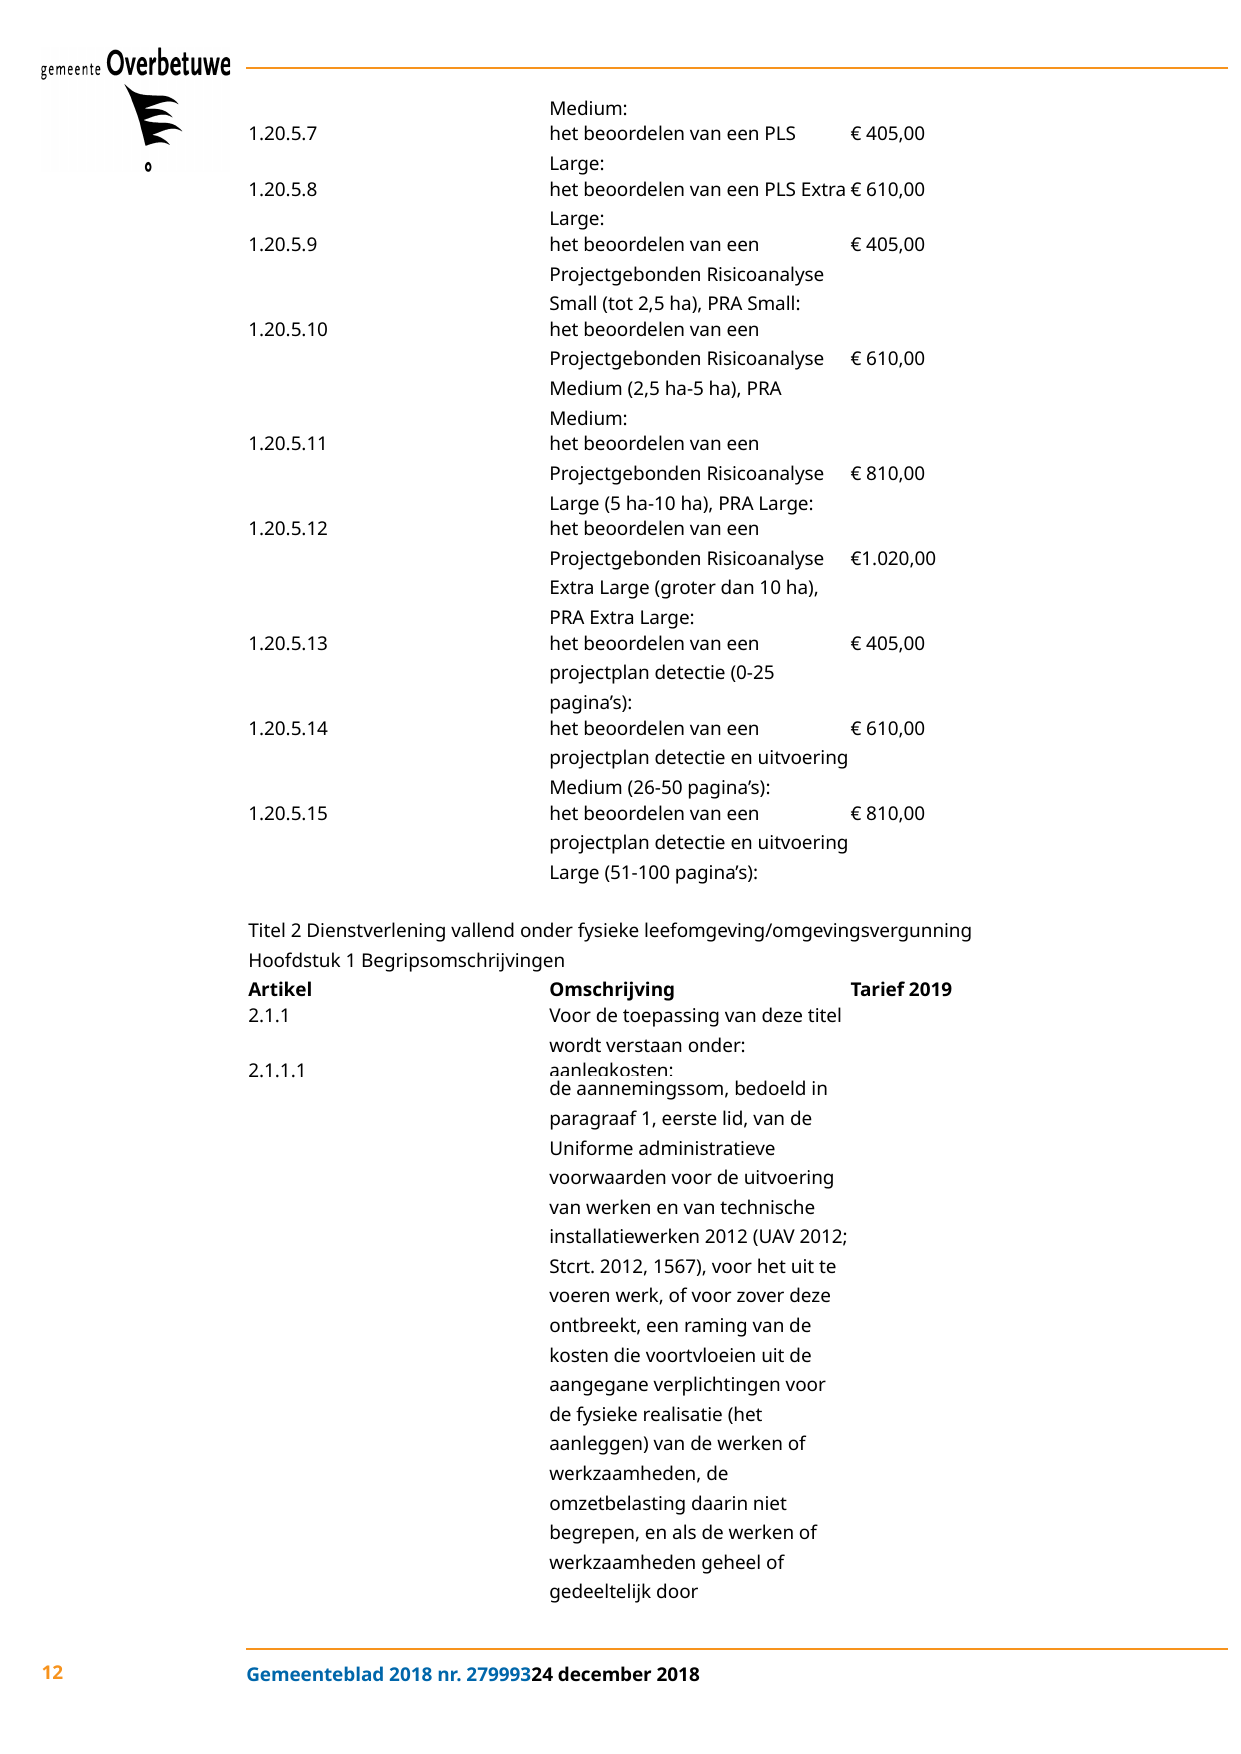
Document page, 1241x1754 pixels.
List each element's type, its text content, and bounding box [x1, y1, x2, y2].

table_header Tarief 2019 [850, 977, 1152, 1002]
table_cell aanlegkosten: de aannemingssom, bedoeld in paragraaf 1, eerste lid, van de Uniforme administratieve voorwaarden voor de uitvoering van werken en van technische installatiewerken 2012 (UAV 2012; Stcrt. 2012, 1567), voor het uit te voeren werk, of voor zover deze ontbreekt, een raming van de kosten die voortvloeien uit de aangegane verplichtingen voor de fysieke realisatie (het aanleggen) van de werken of werkzaamheden, de omzetbelasting daarin niet begrepen, en als de werken of werkzaamheden geheel of gedeeltelijk door [549, 1058, 850, 1604]
table_cell € 810,00 [850, 431, 1152, 515]
table_cell [850, 95, 1152, 121]
table_cell 1.20.5.14 [248, 715, 549, 800]
picture [41, 47, 231, 172]
table_header Omschrijving [549, 977, 850, 1002]
table_cell € 610,00 [850, 715, 1152, 800]
table_cell het beoordelen van een PLS Large: [549, 121, 850, 176]
table_cell [850, 1003, 1152, 1058]
table_cell het beoordelen van een PLS Extra Large: [549, 176, 850, 231]
table_cell het beoordelen van een Projectgebonden Risicoanalyse Large (5 ha-10 ha), PRA Large: [549, 431, 850, 515]
table_header Artikel [248, 977, 549, 1002]
table_cell 1.20.5.12 [248, 515, 549, 630]
table_cell het beoordelen van een projectplan detectie (0-25 pagina’s): [549, 630, 850, 715]
table_cell € 405,00 [850, 231, 1152, 316]
table_cell Voor de toepassing van deze titel wordt verstaan onder: [549, 1003, 850, 1058]
table_cell 1.20.5.11 [248, 431, 549, 515]
table_cell € 610,00 [850, 176, 1152, 231]
table_cell 1.20.5.8 [248, 176, 549, 231]
table_cell het beoordelen van een Projectgebonden Risicoanalyse Extra Large (groter dan 10 ha), PRA Extra Large: [549, 515, 850, 630]
table_cell 2.1.1 [248, 1003, 549, 1058]
table_cell 1.20.5.9 [248, 231, 549, 316]
table_cell [850, 1058, 1152, 1604]
table_cell € 610,00 [850, 316, 1152, 431]
table_cell Medium: [549, 95, 850, 121]
table_cell 1.20.5.10 [248, 316, 549, 431]
table_cell €1.020,00 [850, 515, 1152, 630]
table_cell het beoordelen van een Projectgebonden Risicoanalyse Medium (2,5 ha-5 ha), PRA Medium: [549, 316, 850, 431]
table_cell het beoordelen van een projectplan detectie en uitvoering Large (51-100 pagina’s): [549, 800, 850, 884]
table_cell € 810,00 [850, 800, 1152, 884]
text Titel 2 Dienstverlening vallend onder fysieke leefomgeving/omgevingsvergunning [248, 917, 1152, 943]
table_cell 1.20.5.13 [248, 630, 549, 715]
table_cell € 405,00 [850, 121, 1152, 176]
table_cell € 405,00 [850, 630, 1152, 715]
table_cell het beoordelen van een projectplan detectie en uitvoering Medium (26-50 pagina’s): [549, 715, 850, 800]
table_cell het beoordelen van een Projectgebonden Risicoanalyse Small (tot 2,5 ha), PRA Small: [549, 231, 850, 316]
table_cell 2.1.1.1 [248, 1058, 549, 1604]
table_cell [248, 95, 549, 121]
table_cell 1.20.5.7 [248, 121, 549, 176]
text Hoofdstuk 1 Begripsomschrijvingen [248, 947, 1152, 973]
table_cell 1.20.5.15 [248, 800, 549, 884]
